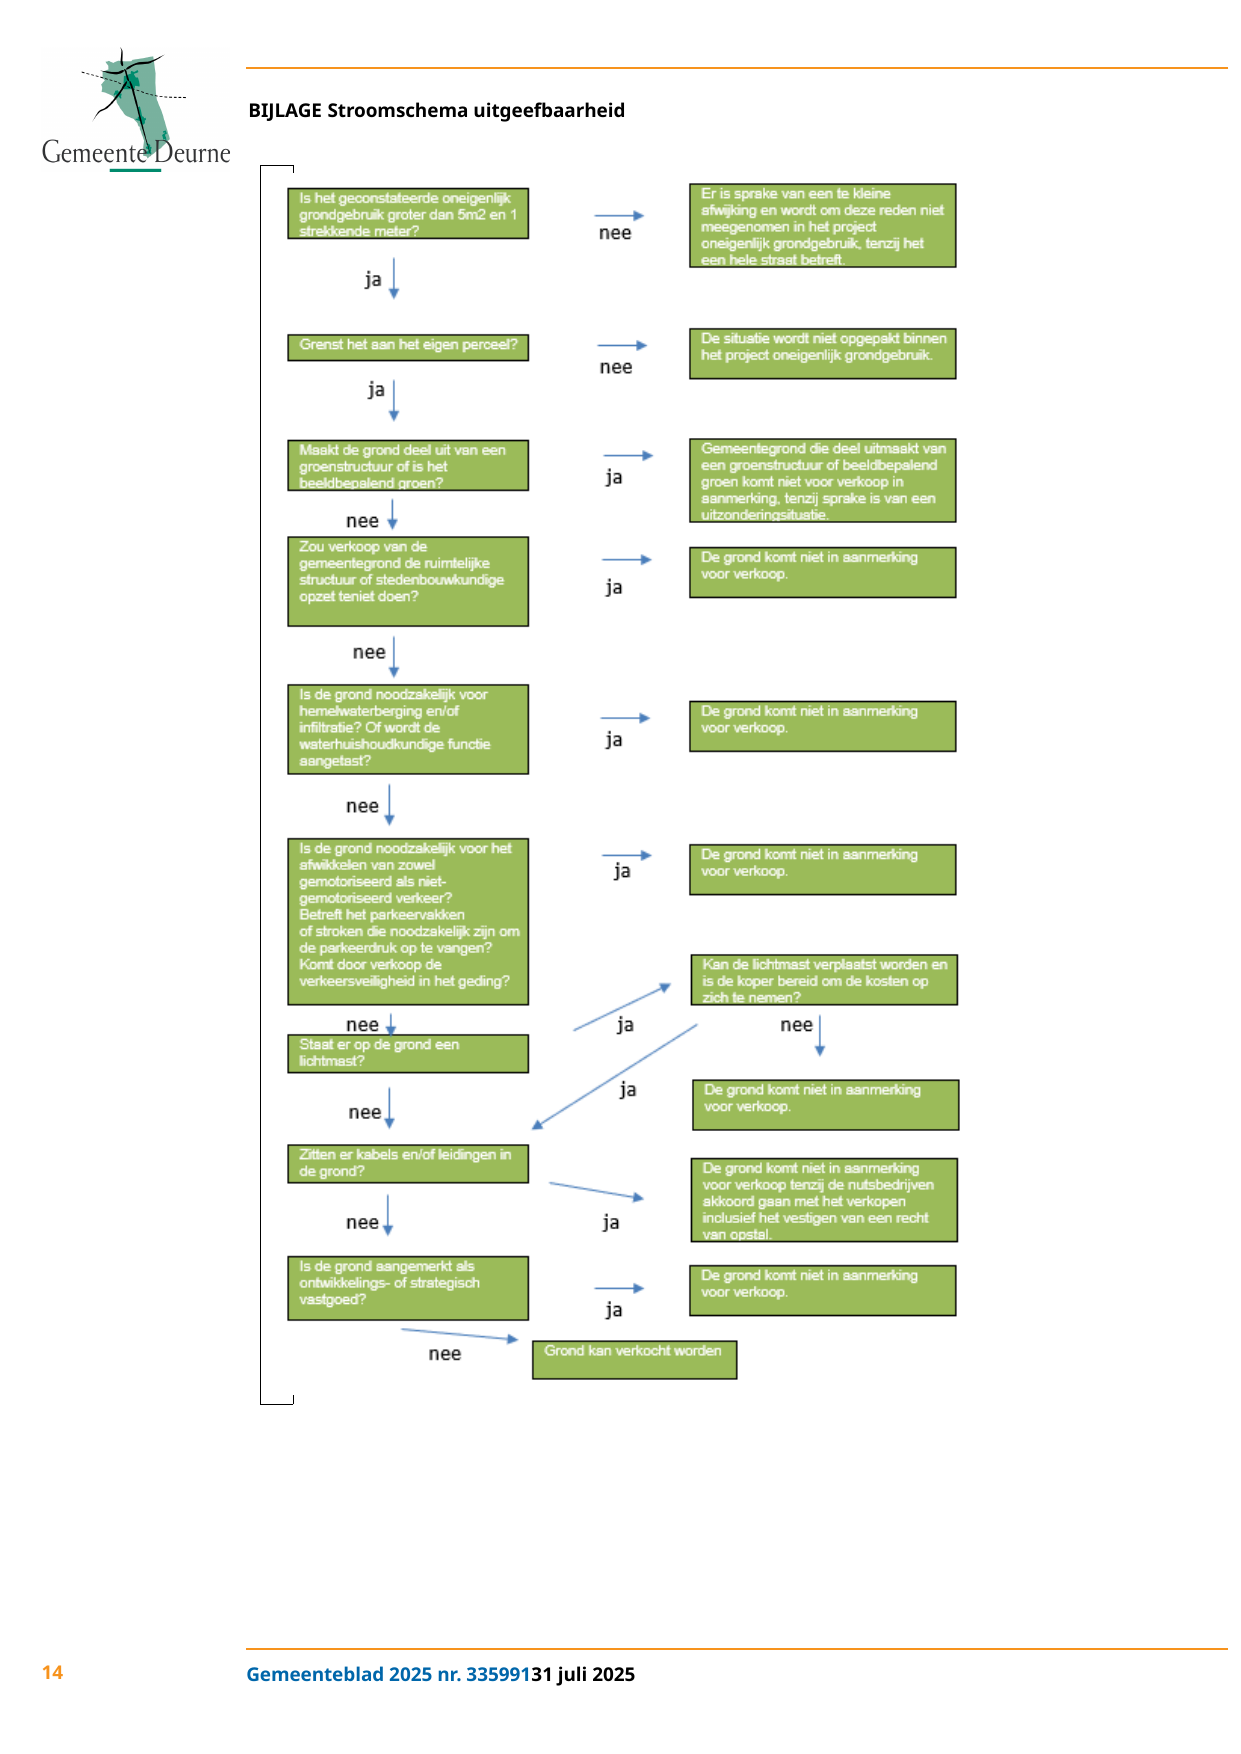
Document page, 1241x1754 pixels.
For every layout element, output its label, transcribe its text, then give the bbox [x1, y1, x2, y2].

text BIJLAGE Stroomschema uitgeefbaarheid [248, 95, 1152, 123]
picture [268, 173, 978, 1395]
picture [41, 47, 231, 172]
